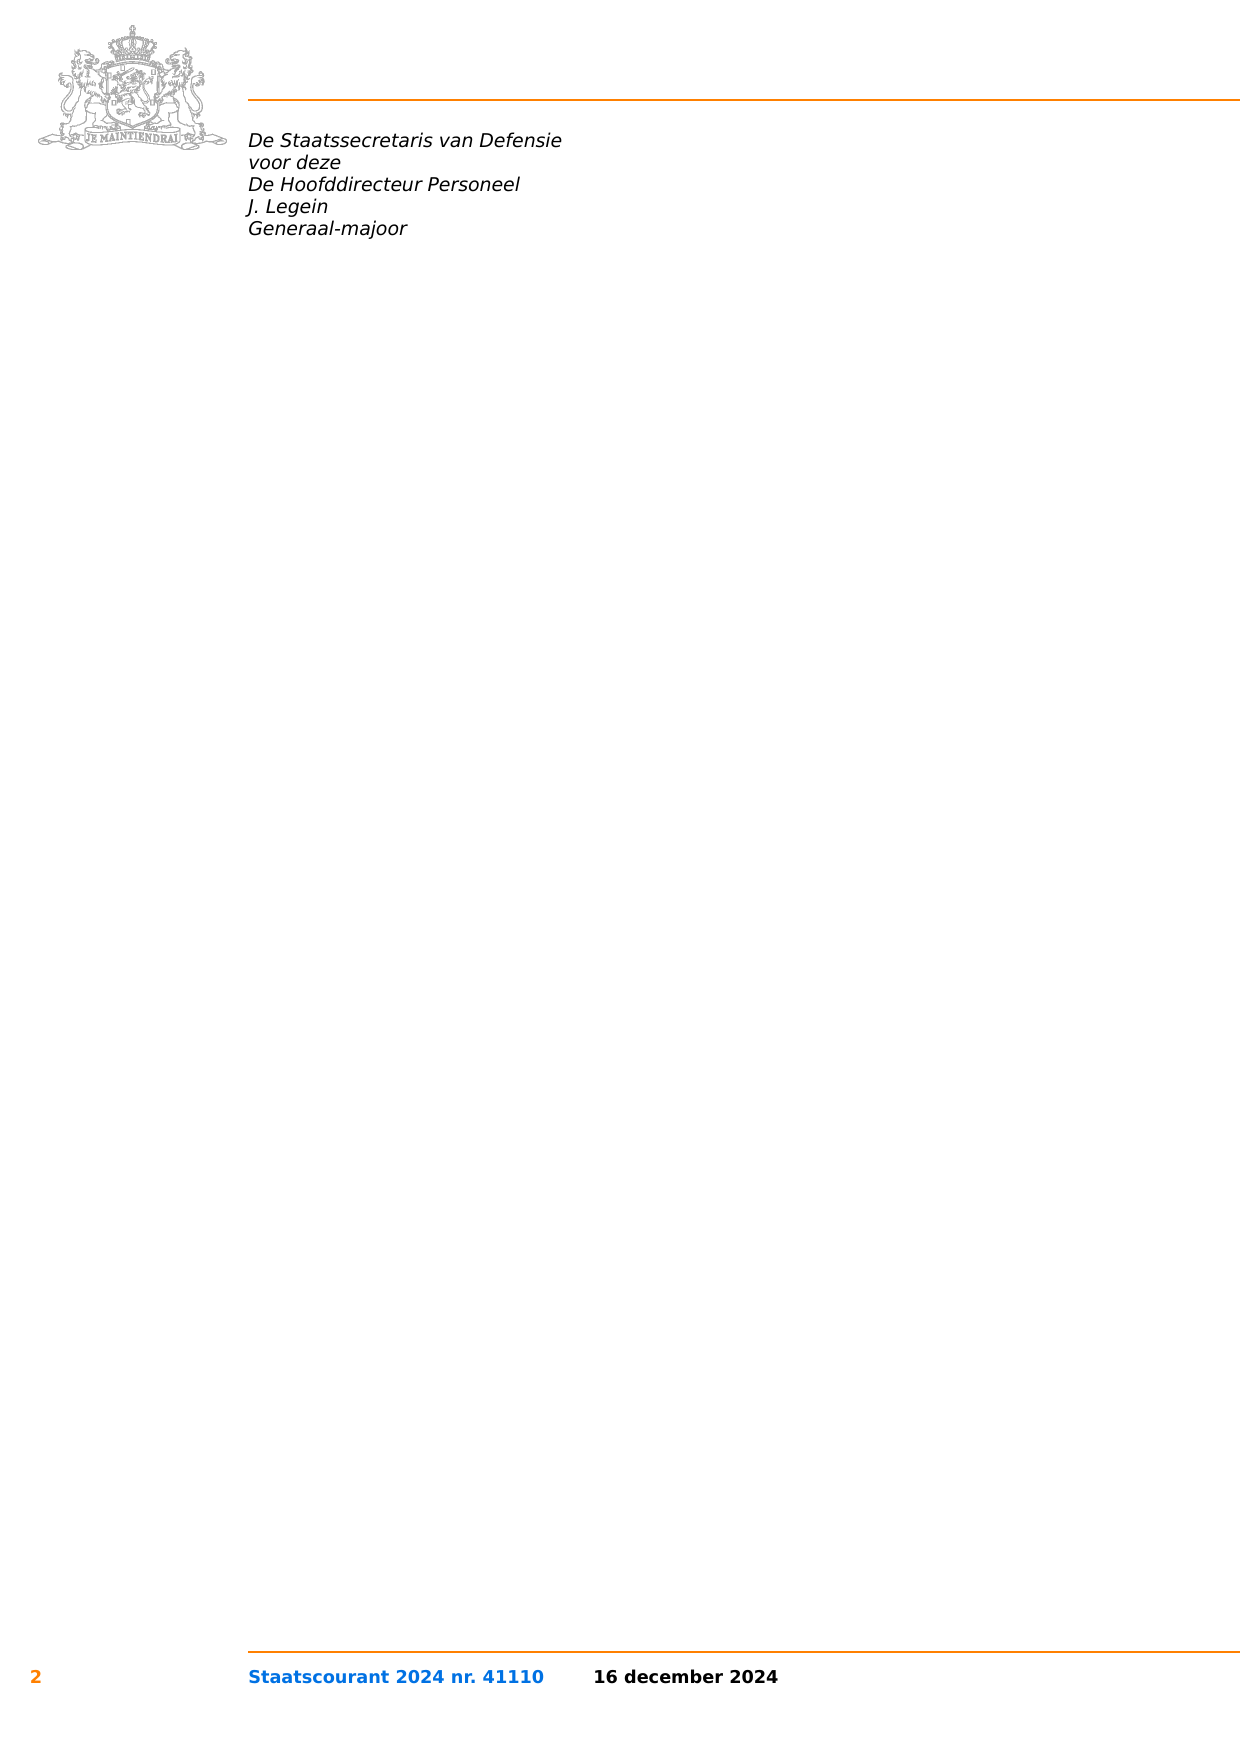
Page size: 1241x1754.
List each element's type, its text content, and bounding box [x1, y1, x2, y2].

picture [38, 25, 227, 150]
text De Staatssecretaris van Defensie voor deze De Hoofddirecteur Personeel J. Legein Generaal-majoor [248, 130, 1163, 240]
